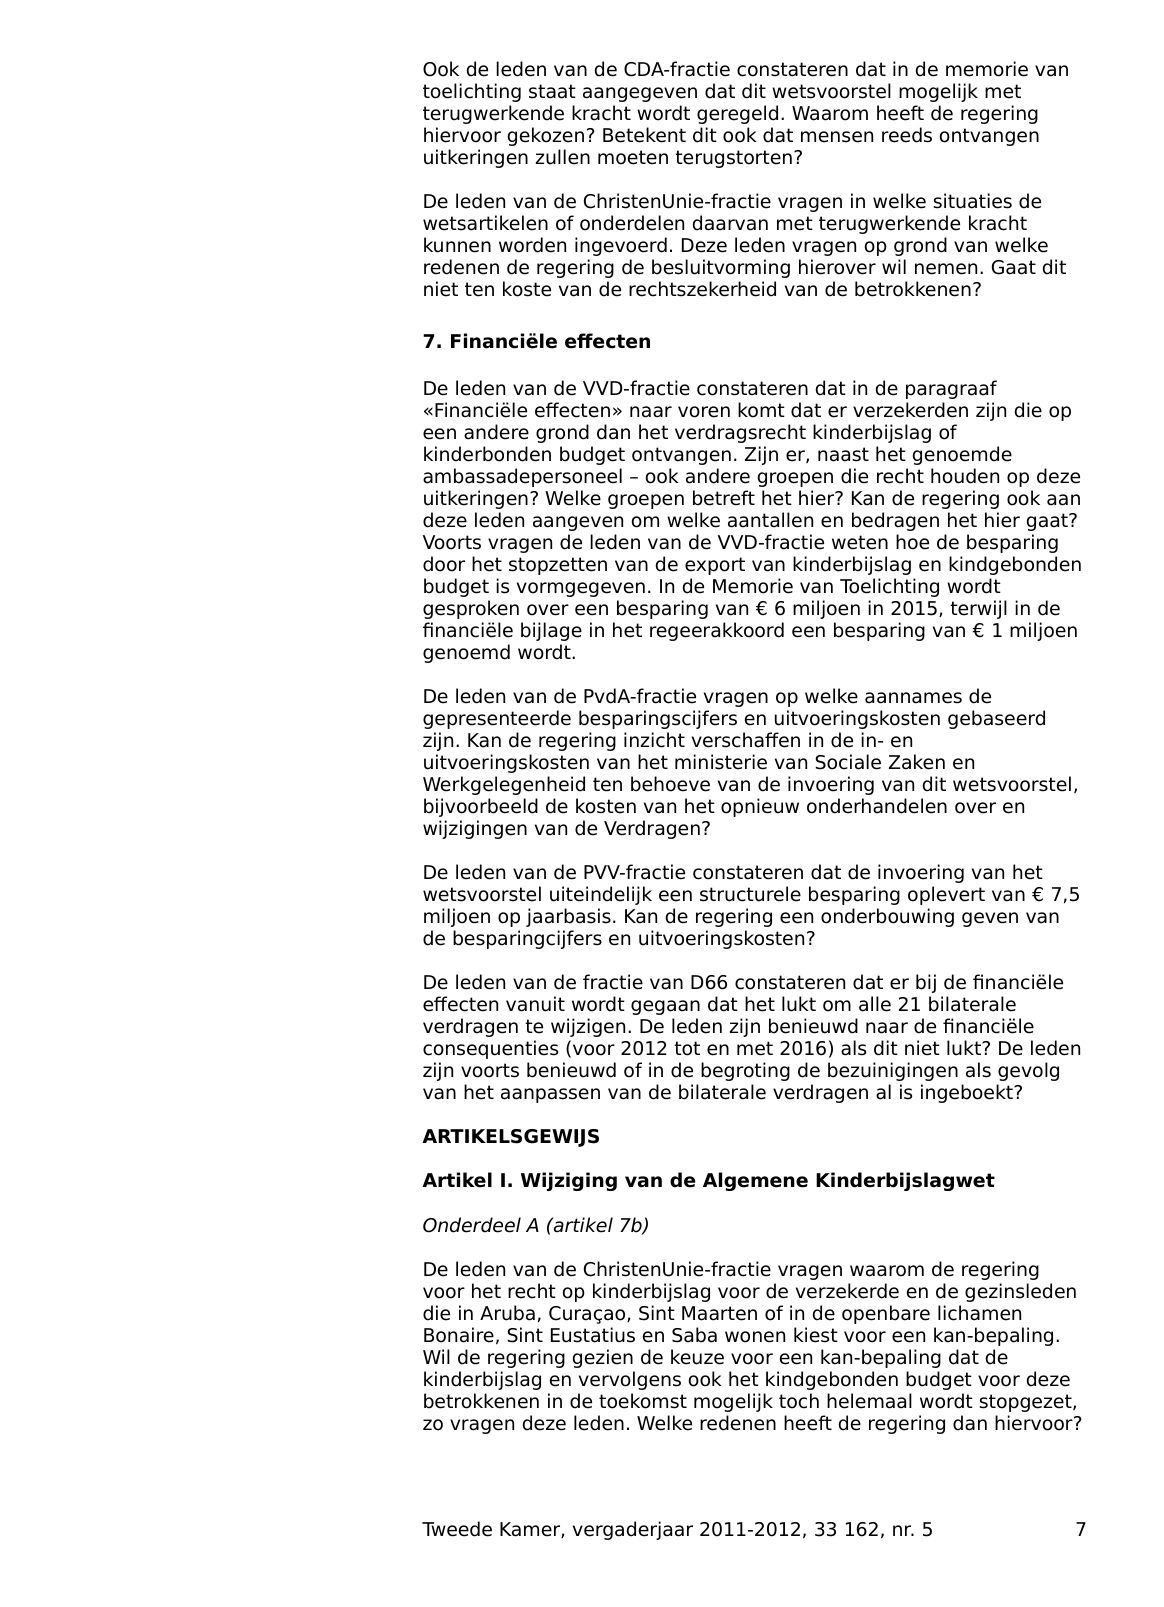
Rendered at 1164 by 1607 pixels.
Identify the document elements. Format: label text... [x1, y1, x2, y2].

text De leden van de ChristenUnie-fractie vragen in welke situaties de wetsartikelen of onderdelen daarvan met terugwerkende kracht kunnen worden ingevoerd. Deze leden vragen op grond van welke redenen de regering de besluitvorming hierover wil nemen. Gaat dit niet ten koste van de rechtszekerheid van de betrokkenen? [422, 191, 1087, 301]
subtitle Onderdeel A (artikel 7b) [422, 1214, 1087, 1236]
text De leden van de VVD-fractie constateren dat in de paragraaf «Financiële effecten» naar voren komt dat er verzekerden zijn die op een andere grond dan het verdragsrecht kinderbijslag of kinderbonden budget ontvangen. Zijn er, naast het genoemde ambassadepersoneel – ook andere groepen die recht houden op deze uitkeringen? Welke groepen betreft het hier? Kan de regering ook aan deze leden aangeven om welke aantallen en bedragen het hier gaat? [422, 378, 1087, 532]
text De leden van de fractie van D66 constateren dat er bij de financiële effecten vanuit wordt gegaan dat het lukt om alle 21 bilaterale verdragen te wijzigen. De leden zijn benieuwd naar de financiële consequenties (voor 2012 tot en met 2016) als dit niet lukt? De leden zijn voorts benieuwd of in de begroting de bezuinigingen als gevolg van het aanpassen van de bilaterale verdragen al is ingeboekt? [422, 972, 1087, 1104]
text Voorts vragen de leden van de VVD-fractie weten hoe de besparing door het stopzetten van de export van kinderbijslag en kindgebonden budget is vormgegeven. In de Memorie van Toelichting wordt gesproken over een besparing van € 6 miljoen in 2015, terwijl in de financiële bijlage in het regeerakkoord een besparing van € 1 miljoen genoemd wordt. [422, 532, 1087, 664]
text De leden van de PvdA-fractie vragen op welke aannames de gepresenteerde besparingscijfers en uitvoeringskosten gebaseerd zijn. Kan de regering inzicht verschaffen in de in- en uitvoeringskosten van het ministerie van Sociale Zaken en Werkgelegenheid ten behoeve van de invoering van dit wetsvoorstel, bijvoorbeeld de kosten van het opnieuw onderhandelen over en wijzigingen van de Verdragen? [422, 686, 1087, 840]
text Ook de leden van de CDA-fractie constateren dat in de memorie van toelichting staat aangegeven dat dit wetsvoorstel mogelijk met terugwerkende kracht wordt geregeld. Waarom heeft de regering hiervoor gekozen? Betekent dit ook dat mensen reeds ontvangen uitkeringen zullen moeten terugstorten? [422, 59, 1087, 169]
subtitle 7. Financiële effecten [422, 331, 1087, 353]
subtitle Artikel I. Wijziging van de Algemene Kinderbijslagwet [422, 1170, 1087, 1192]
text De leden van de ChristenUnie-fractie vragen waarom de regering voor het recht op kinderbijslag voor de verzekerde en de gezinsleden die in Aruba, Curaçao, Sint Maarten of in de openbare lichamen Bonaire, Sint Eustatius en Saba wonen kiest voor een kan-bepaling. Wil de regering gezien de keuze voor een kan-bepaling dat de kinderbijslag en vervolgens ook het kindgebonden budget voor deze betrokkenen in de toekomst mogelijk toch helemaal wordt stopgezet, zo vragen deze leden. Welke redenen heeft de regering dan hiervoor? [422, 1259, 1087, 1434]
subtitle ARTIKELSGEWIJS [422, 1126, 1087, 1148]
text De leden van de PVV-fractie constateren dat de invoering van het wetsvoorstel uiteindelijk een structurele besparing oplevert van € 7,5 miljoen op jaarbasis. Kan de regering een onderbouwing geven van de besparingcijfers en uitvoeringskosten? [422, 862, 1087, 950]
